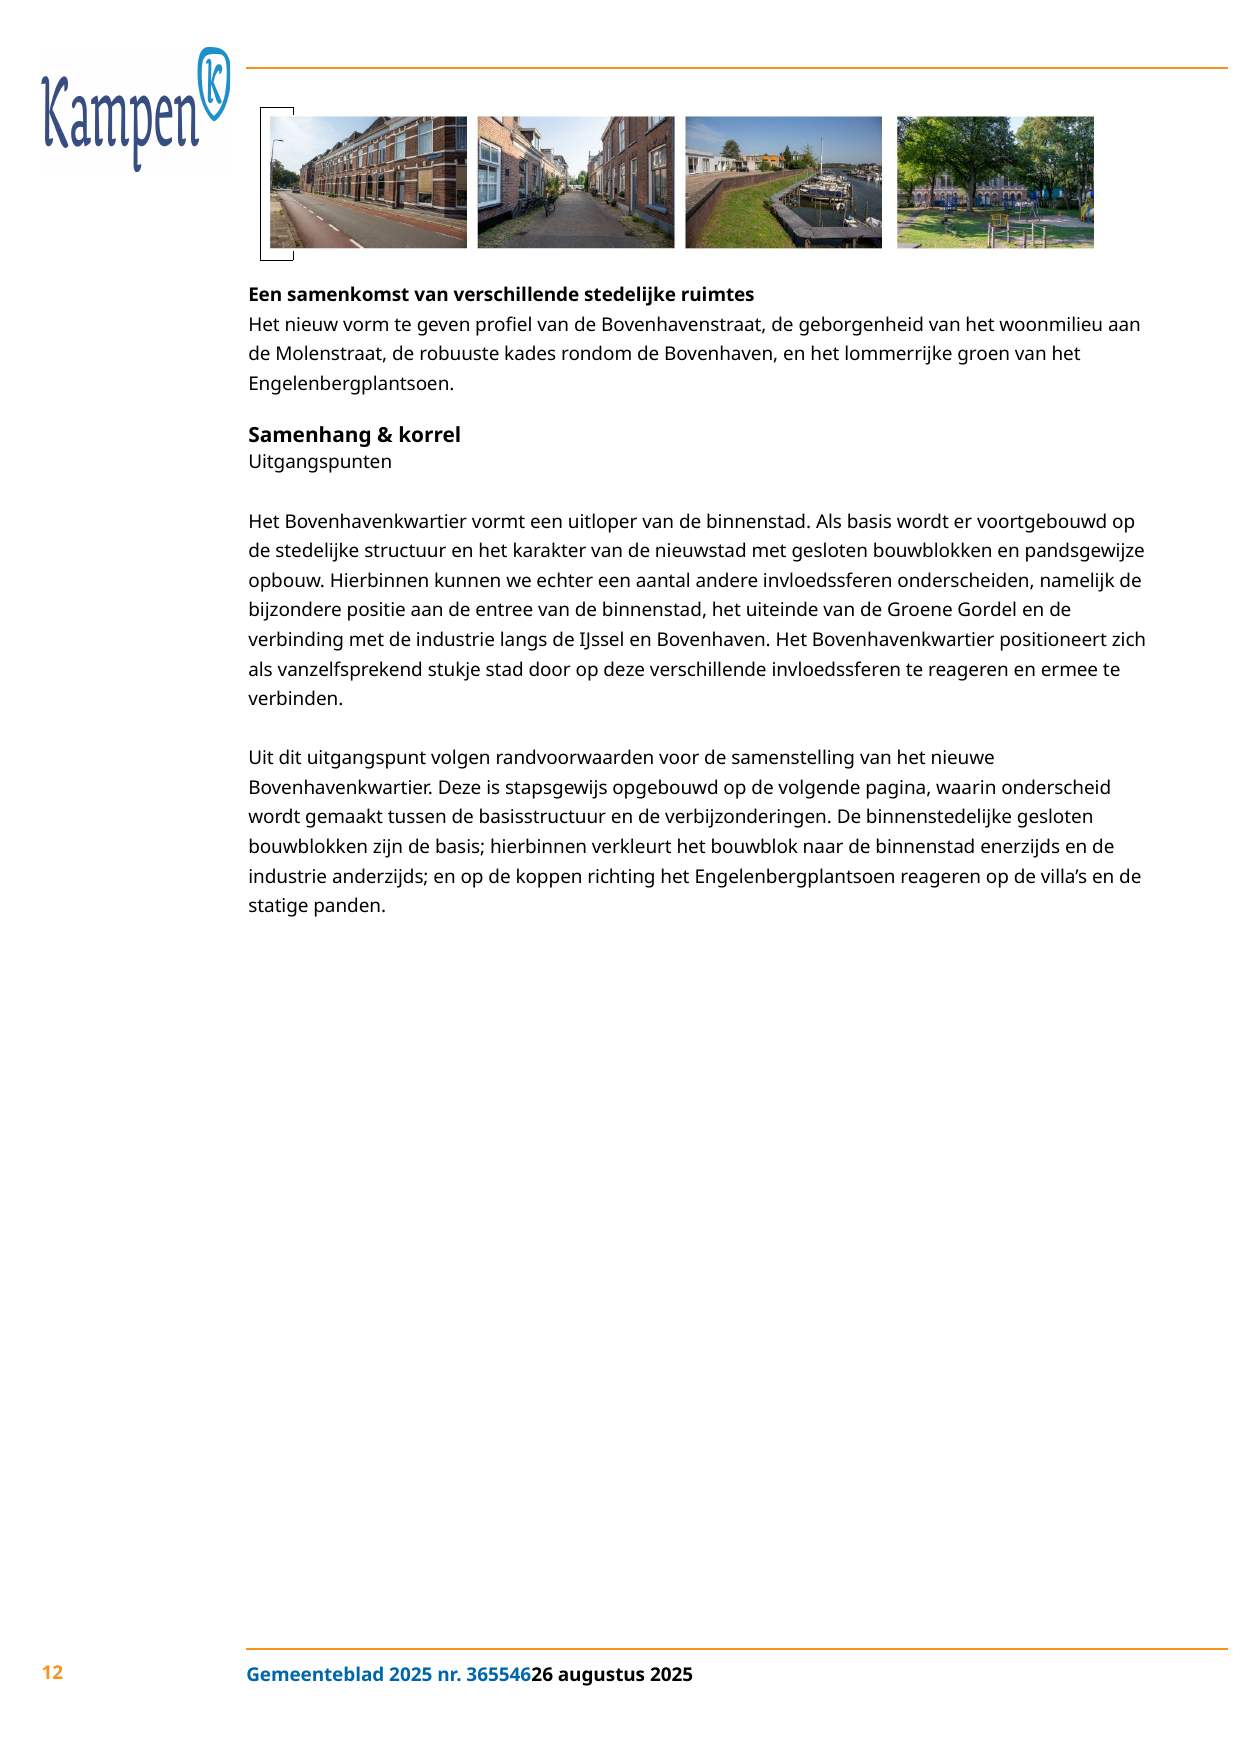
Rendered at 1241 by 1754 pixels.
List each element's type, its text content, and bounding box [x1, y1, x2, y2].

text Het nieuw vorm te geven profiel van de Bovenhavenstraat, de geborgenheid van het woonmilieu aan de Molenstraat, de robuuste kades rondom de Bovenhaven, en het lommerrijke groen van het Engelenbergplantsoen. [248, 311, 1152, 396]
text Uit dit uitgangspunt volgen randvoorwaarden voor de samenstelling van het nieuwe Bovenhavenkwartier. Deze is stapsgewijs opgebouwd op de volgende pagina, waarin onderscheid wordt gemaakt tussen de basisstructuur en de verbijzonderingen. De binnenstedelijke gesloten bouwblokken zijn de basis; hierbinnen verkleurt het bouwblok naar de binnenstad enerzijds en de industrie anderzijds; en op de koppen richting het Engelenbergplantsoen reageren op de villa’s en de statige panden. [248, 744, 1152, 918]
text Uitgangspunten [248, 449, 1152, 474]
picture [268, 115, 1096, 251]
text Het Bovenhavenkwartier vormt een uitloper van de binnenstad. Als basis wordt er voortgebouwd op de stedelijke structuur en het karakter van de nieuwstad met gesloten bouwblokken en pandsgewijze opbouw. Hierbinnen kunnen we echter een aantal andere invloedssferen onderscheiden, namelijk de bijzondere positie aan de entree van de binnenstad, het uiteinde van de Groene Gordel en de verbinding met de industrie langs de IJssel en Bovenhaven. Het Bovenhavenkwartier positioneert zich als vanzelfsprekend stukje stad door op deze verschillende invloedssferen te reageren en ermee te verbinden. [248, 508, 1152, 711]
text Een samenkomst van verschillende stedelijke ruimtes [248, 281, 1152, 307]
text Samenhang & korrel [248, 420, 1152, 449]
picture [41, 47, 231, 172]
